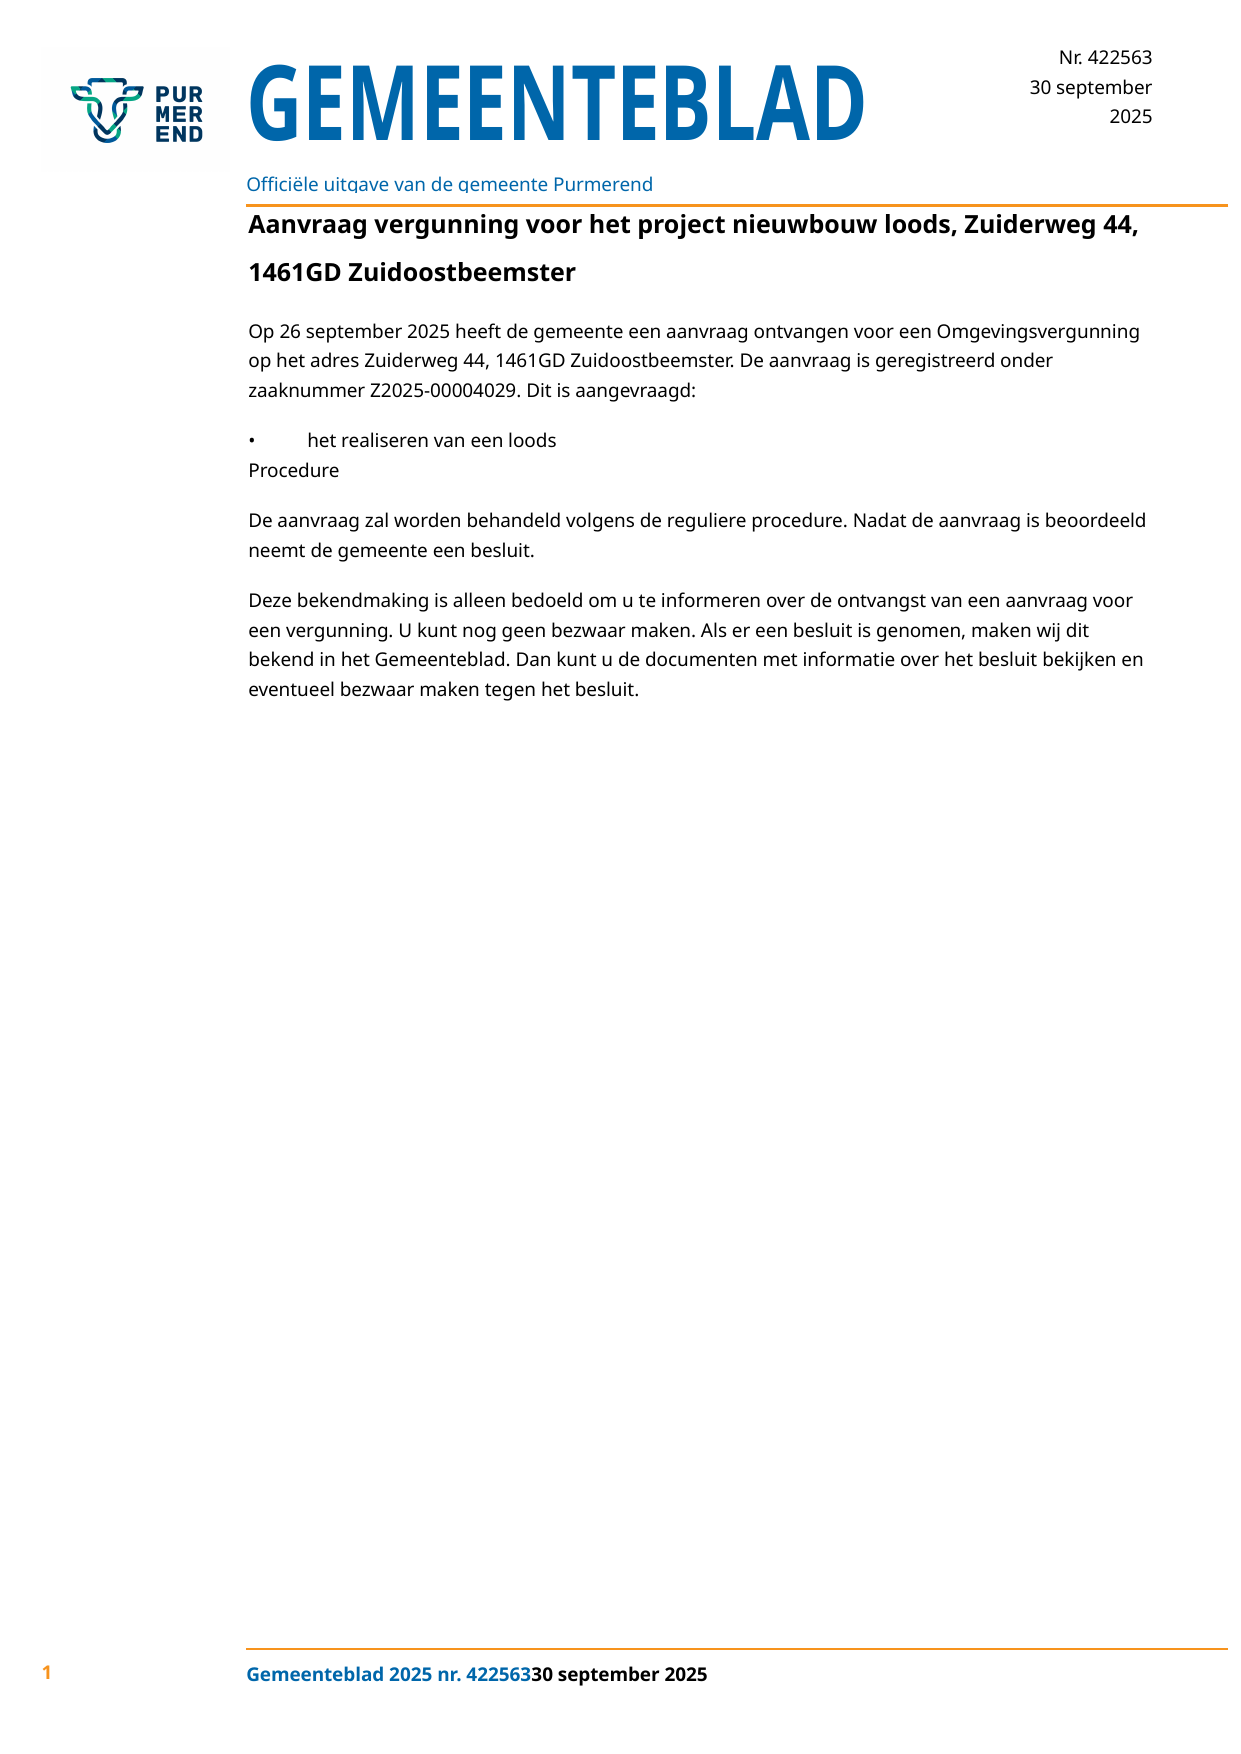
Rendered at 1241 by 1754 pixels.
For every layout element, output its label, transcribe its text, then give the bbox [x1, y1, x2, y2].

text De aanvraag zal worden behandeld volgens de reguliere procedure. Nadat de aanvraag is beoordeeld neemt de gemeente een besluit. [248, 507, 1152, 563]
text Op 26 september 2025 heeft de gemeente een aanvraag ontvangen voor een Omgevingsvergunning op het adres Zuiderweg 44, 1461GD Zuidoostbeemster. De aanvraag is geregistreerd onder zaaknummer Z2025-00004029. Dit is aangevraagd: [248, 318, 1152, 403]
text Aanvraag vergunning voor het project nieuwbouw loods, Zuiderweg 44, 1461GD Zuidoostbeemster [248, 207, 1152, 288]
picture [41, 47, 231, 172]
list het realiseren van een loods [248, 427, 1152, 453]
text Deze bekendmaking is alleen bedoeld om u te informeren over de ontvangst van een aanvraag voor een vergunning. U kunt nog geen bezwaar maken. Als er een besluit is genomen, maken wij dit bekend in het Gemeenteblad. Dan kunt u de documenten met informatie over het besluit bekijken en eventueel bezwaar maken tegen het besluit. [248, 587, 1152, 702]
text Procedure [248, 457, 1152, 483]
